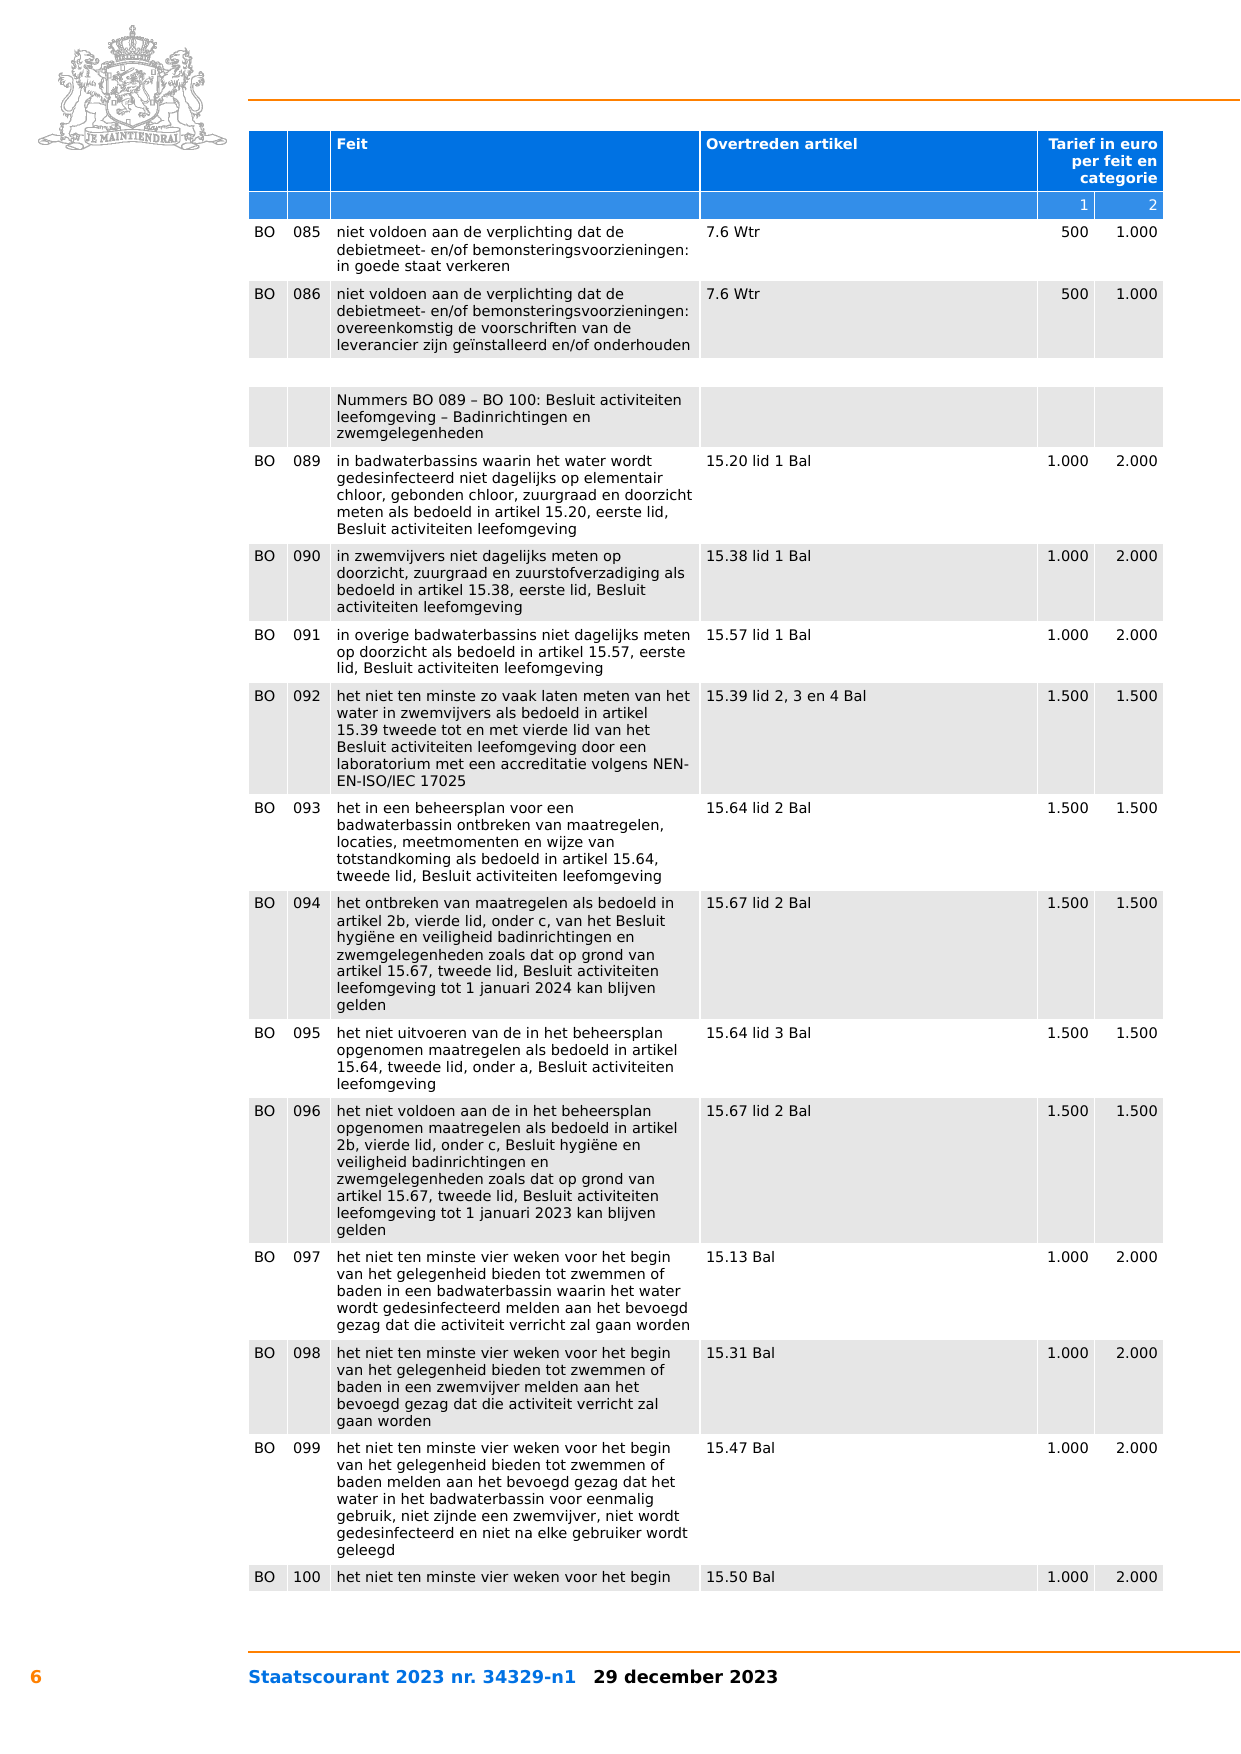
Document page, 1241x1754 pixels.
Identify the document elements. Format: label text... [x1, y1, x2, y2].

table_cell [288, 359, 330, 386]
table_cell 2.000 [1095, 1435, 1163, 1563]
table_cell 086 [288, 281, 330, 358]
table_cell 15.47 Bal [701, 1435, 1037, 1563]
table_cell het niet ten minste vier weken voor het begin van het gelegenheid bieden tot zwemmen of baden in een zwemvijver melden aan het bevoegd gezag dat die activiteit verricht zal gaan worden [331, 1340, 699, 1434]
table_cell 098 [288, 1340, 330, 1434]
table_cell [1038, 359, 1094, 386]
table_cell het niet ten minste vier weken voor het begin [331, 1565, 699, 1591]
table_cell 099 [288, 1435, 330, 1563]
table_cell 100 [288, 1565, 330, 1591]
table_cell 1.500 [1038, 1098, 1094, 1243]
table_cell 1.500 [1095, 795, 1163, 890]
table_cell 15.20 lid 1 Bal [701, 448, 1037, 542]
table_cell 2.000 [1095, 1245, 1163, 1339]
table_cell het niet ten minste vier weken voor het begin van het gelegenheid bieden tot zwemmen of baden melden aan het bevoegd gezag dat het water in het badwaterbassin voor eenmalig gebruik, niet zijnde een zwemvijver, niet wordt gedesinfecteerd en niet na elke gebruiker wordt geleegd [331, 1435, 699, 1563]
table_cell 15.13 Bal [701, 1245, 1037, 1339]
table_cell [288, 192, 330, 219]
table_cell 2.000 [1095, 1565, 1163, 1591]
table_cell 15.39 lid 2, 3 en 4 Bal [701, 683, 1037, 794]
table_cell 7.6 Wtr [701, 281, 1037, 358]
table_cell [331, 192, 699, 219]
table_cell 090 [288, 544, 330, 621]
table_header [288, 131, 330, 191]
table_cell 2.000 [1095, 448, 1163, 542]
table_cell 1.500 [1095, 1098, 1163, 1243]
table_cell BO [249, 795, 287, 890]
table_cell 1.500 [1095, 1020, 1163, 1097]
table_cell [288, 387, 330, 447]
table_cell in zwemvijvers niet dagelijks meten op doorzicht, zuurgraad en zuurstofverzadiging als bedoeld in artikel 15.38, eerste lid, Besluit activiteiten leefomgeving [331, 544, 699, 621]
table_cell BO [249, 683, 287, 794]
table_cell 1.000 [1038, 544, 1094, 621]
table_cell 1.000 [1038, 1435, 1094, 1563]
table_cell 1.000 [1038, 448, 1094, 542]
table_cell 1.500 [1038, 891, 1094, 1019]
table_cell 1 [1038, 192, 1094, 219]
table_cell 1.000 [1095, 281, 1163, 358]
table_cell BO [249, 1098, 287, 1243]
picture [38, 25, 227, 150]
table_cell BO [249, 1435, 287, 1563]
table_cell 15.31 Bal [701, 1340, 1037, 1434]
table_cell het ontbreken van maatregelen als bedoeld in artikel 2b, vierde lid, onder c, van het Besluit hygiëne en veiligheid badinrichtingen en zwemgelegenheden zoals dat op grond van artikel 15.67, tweede lid, Besluit activiteiten leefomgeving tot 1 januari 2024 kan blijven gelden [331, 891, 699, 1019]
table_cell BO [249, 1020, 287, 1097]
table_cell [1095, 387, 1163, 447]
table_cell 1.500 [1038, 683, 1094, 794]
table_cell in badwaterbassins waarin het water wordt gedesinfecteerd niet dagelijks op elementair chloor, gebonden chloor, zuurgraad en doorzicht meten als bedoeld in artikel 15.20, eerste lid, Besluit activiteiten leefomgeving [331, 448, 699, 542]
table_cell 1.000 [1038, 1245, 1094, 1339]
table_cell [701, 387, 1037, 447]
table_cell 7.6 Wtr [701, 220, 1037, 280]
table_cell BO [249, 1565, 287, 1591]
table_cell 1.000 [1038, 1340, 1094, 1434]
table_cell 095 [288, 1020, 330, 1097]
table_cell BO [249, 448, 287, 542]
table_cell 2.000 [1095, 544, 1163, 621]
table_cell [249, 359, 287, 386]
table_cell 15.57 lid 1 Bal [701, 622, 1037, 682]
table_cell BO [249, 1245, 287, 1339]
table_cell 15.67 lid 2 Bal [701, 1098, 1037, 1243]
table_cell 15.64 lid 2 Bal [701, 795, 1037, 890]
table_cell 1.000 [1095, 220, 1163, 280]
table_cell 2.000 [1095, 1340, 1163, 1434]
table_cell 2.000 [1095, 622, 1163, 682]
table_cell 15.50 Bal [701, 1565, 1037, 1591]
table_cell BO [249, 220, 287, 280]
table_cell in overige badwaterbassins niet dagelijks meten op doorzicht als bedoeld in artikel 15.57, eerste lid, Besluit activiteiten leefomgeving [331, 622, 699, 682]
table_header [249, 131, 287, 191]
table_cell 500 [1038, 281, 1094, 358]
table_cell 097 [288, 1245, 330, 1339]
table_header Tarief in euro per feit en categorie [1038, 131, 1163, 191]
table_cell BO [249, 622, 287, 682]
table_cell [249, 192, 287, 219]
table_cell [701, 192, 1037, 219]
table_cell 089 [288, 448, 330, 542]
table_cell 15.38 lid 1 Bal [701, 544, 1037, 621]
table_cell het niet uitvoeren van de in het beheersplan opgenomen maatregelen als bedoeld in artikel 15.64, tweede lid, onder a, Besluit activiteiten leefomgeving [331, 1020, 699, 1097]
table_cell 093 [288, 795, 330, 890]
table_cell 500 [1038, 220, 1094, 280]
table_cell het niet ten minste zo vaak laten meten van het water in zwemvijvers als bedoeld in artikel 15.39 tweede tot en met vierde lid van het Besluit activiteiten leefomgeving door een laboratorium met een accreditatie volgens NEN-EN-ISO/IEC 17025 [331, 683, 699, 794]
table_cell [1038, 387, 1094, 447]
table_header Feit [331, 131, 699, 191]
table_cell Nummers BO 089 – BO 100: Besluit activiteiten leefomgeving – Badinrichtingen en zwemgelegenheden [331, 387, 699, 447]
table_cell [331, 359, 699, 386]
table_cell niet voldoen aan de verplichting dat de debietmeet- en/of bemonsteringsvoorzieningen: overeenkomstig de voorschriften van de leverancier zijn geïnstalleerd en/of onderhouden [331, 281, 699, 358]
table_cell [1095, 359, 1163, 386]
table_cell 092 [288, 683, 330, 794]
table_cell [701, 359, 1037, 386]
table_cell het in een beheersplan voor een badwaterbassin ontbreken van maatregelen, locaties, meetmomenten en wijze van totstandkoming als bedoeld in artikel 15.64, tweede lid, Besluit activiteiten leefomgeving [331, 795, 699, 890]
table_cell 1.500 [1095, 891, 1163, 1019]
table_cell 085 [288, 220, 330, 280]
table_header Overtreden artikel [701, 131, 1037, 191]
table_cell 2 [1095, 192, 1163, 219]
table_cell BO [249, 544, 287, 621]
table_cell niet voldoen aan de verplichting dat de debietmeet- en/of bemonsteringsvoorzieningen: in goede staat verkeren [331, 220, 699, 280]
table_cell 1.500 [1095, 683, 1163, 794]
table_cell [249, 387, 287, 447]
table_cell BO [249, 1340, 287, 1434]
table_cell 1.500 [1038, 1020, 1094, 1097]
table_cell het niet voldoen aan de in het beheersplan opgenomen maatregelen als bedoeld in artikel 2b, vierde lid, onder c, Besluit hygiëne en veiligheid badinrichtingen en zwemgelegenheden zoals dat op grond van artikel 15.67, tweede lid, Besluit activiteiten leefomgeving tot 1 januari 2023 kan blijven gelden [331, 1098, 699, 1243]
table_cell 1.000 [1038, 622, 1094, 682]
table_cell 15.67 lid 2 Bal [701, 891, 1037, 1019]
table_cell 096 [288, 1098, 330, 1243]
table_cell 091 [288, 622, 330, 682]
table_cell BO [249, 281, 287, 358]
table_cell het niet ten minste vier weken voor het begin van het gelegenheid bieden tot zwemmen of baden in een badwaterbassin waarin het water wordt gedesinfecteerd melden aan het bevoegd gezag dat die activiteit verricht zal gaan worden [331, 1245, 699, 1339]
table_cell 15.64 lid 3 Bal [701, 1020, 1037, 1097]
table_cell BO [249, 891, 287, 1019]
table_cell 1.000 [1038, 1565, 1094, 1591]
table_cell 094 [288, 891, 330, 1019]
table_cell 1.500 [1038, 795, 1094, 890]
